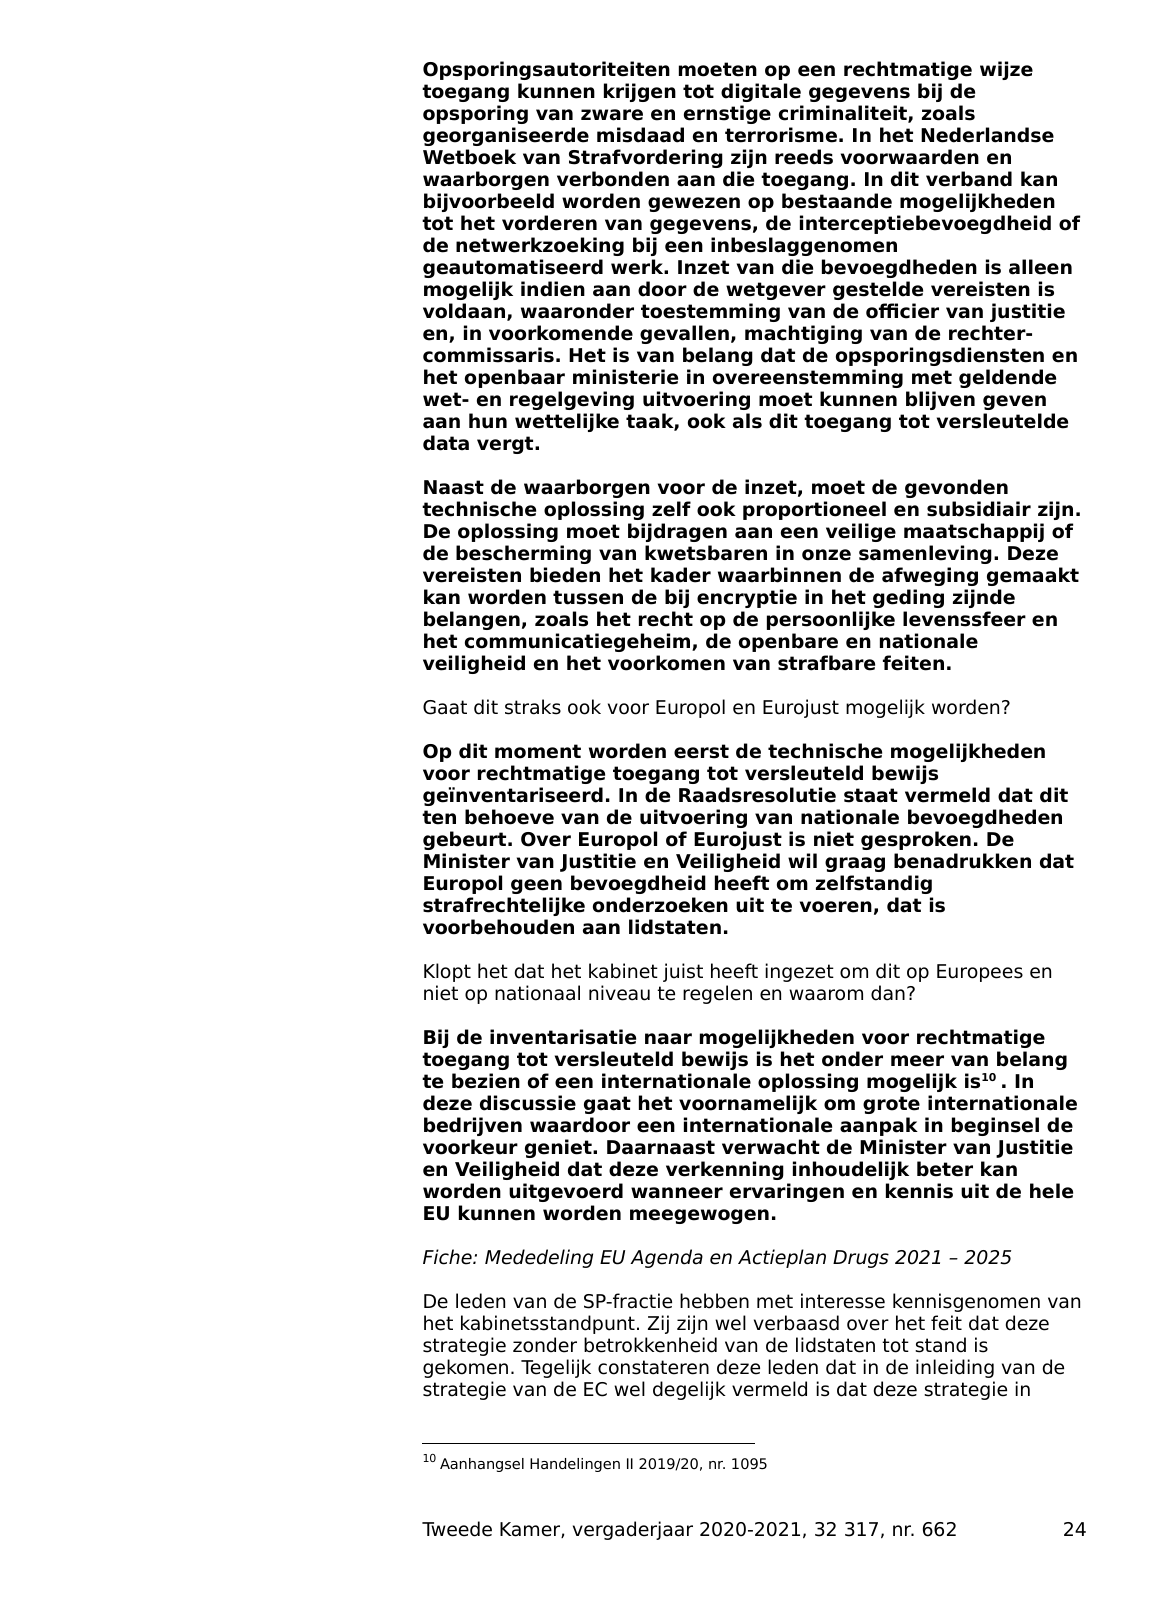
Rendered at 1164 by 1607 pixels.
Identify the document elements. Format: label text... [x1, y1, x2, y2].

text Opsporingsautoriteiten moeten op een rechtmatige wijze toegang kunnen krijgen tot digitale gegevens bij de opsporing van zware en ernstige criminaliteit, zoals georganiseerde misdaad en terrorisme. In het Nederlandse Wetboek van Strafvordering zijn reeds voorwaarden en waarborgen verbonden aan die toegang. In dit verband kan bijvoorbeeld worden gewezen op bestaande mogelijkheden tot het vorderen van gegevens, de interceptiebevoegdheid of de netwerkzoeking bij een inbeslaggenomen geautomatiseerd werk. Inzet van die bevoegdheden is alleen mogelijk indien aan door de wetgever gestelde vereisten is voldaan, waaronder toestemming van de officier van justitie en, in voorkomende gevallen, machtiging van de rechter-commissaris. Het is van belang dat de opsporingsdiensten en het openbaar ministerie in overeenstemming met geldende wet- en regelgeving uitvoering moet kunnen blijven geven aan hun wettelijke taak, ook als dit toegang tot versleutelde data vergt. [422, 59, 1087, 455]
text Bij de inventarisatie naar mogelijkheden voor rechtmatige toegang tot versleuteld bewijs is het onder meer van belang te bezien of een internationale oplossing mogelijk is. In deze discussie gaat het voornamelijk om grote internationale bedrijven waardoor een internationale aanpak in beginsel de voorkeur geniet. Daarnaast verwacht de Minister van Justitie en Veiligheid dat deze verkenning inhoudelijk beter kan worden uitgevoerd wanneer ervaringen en kennis uit de hele EU kunnen worden meegewogen. [422, 1027, 1087, 1225]
text De leden van de SP-fractie hebben met interesse kennisgenomen van het kabinetsstandpunt. Zij zijn wel verbaasd over het feit dat deze strategie zonder betrokkenheid van de lidstaten tot stand is gekomen. Tegelijk constateren deze leden dat in de inleiding van de strategie van de EC wel degelijk vermeld is dat deze strategie in [422, 1291, 1087, 1401]
text Op dit moment worden eerst de technische mogelijkheden voor rechtmatige toegang tot versleuteld bewijs geïnventariseerd. In de Raadsresolutie staat vermeld dat dit ten behoeve van de uitvoering van nationale bevoegdheden gebeurt. Over Europol of Eurojust is niet gesproken. De Minister van Justitie en Veiligheid wil graag benadrukken dat Europol geen bevoegdheid heeft om zelfstandig strafrechtelijke onderzoeken uit te voeren, dat is voorbehouden aan lidstaten. [422, 741, 1087, 939]
text Aanhangsel Handelingen II 2019/20, nr. 1095 [422, 1452, 1087, 1474]
text Klopt het dat het kabinet juist heeft ingezet om dit op Europees en niet op nationaal niveau te regelen en waarom dan? [422, 961, 1087, 1005]
text Naast de waarborgen voor de inzet, moet de gevonden technische oplossing zelf ook proportioneel en subsidiair zijn. De oplossing moet bijdragen aan een veilige maatschappij of de bescherming van kwetsbaren in onze samenleving. Deze vereisten bieden het kader waarbinnen de afweging gemaakt kan worden tussen de bij encryptie in het geding zijnde belangen, zoals het recht op de persoonlijke levenssfeer en het communicatiegeheim, de openbare en nationale veiligheid en het voorkomen van strafbare feiten. [422, 477, 1087, 675]
subtitle Fiche: Mededeling EU Agenda en Actieplan Drugs 2021 – 2025 [422, 1247, 1087, 1269]
text Gaat dit straks ook voor Europol en Eurojust mogelijk worden? [422, 697, 1087, 719]
